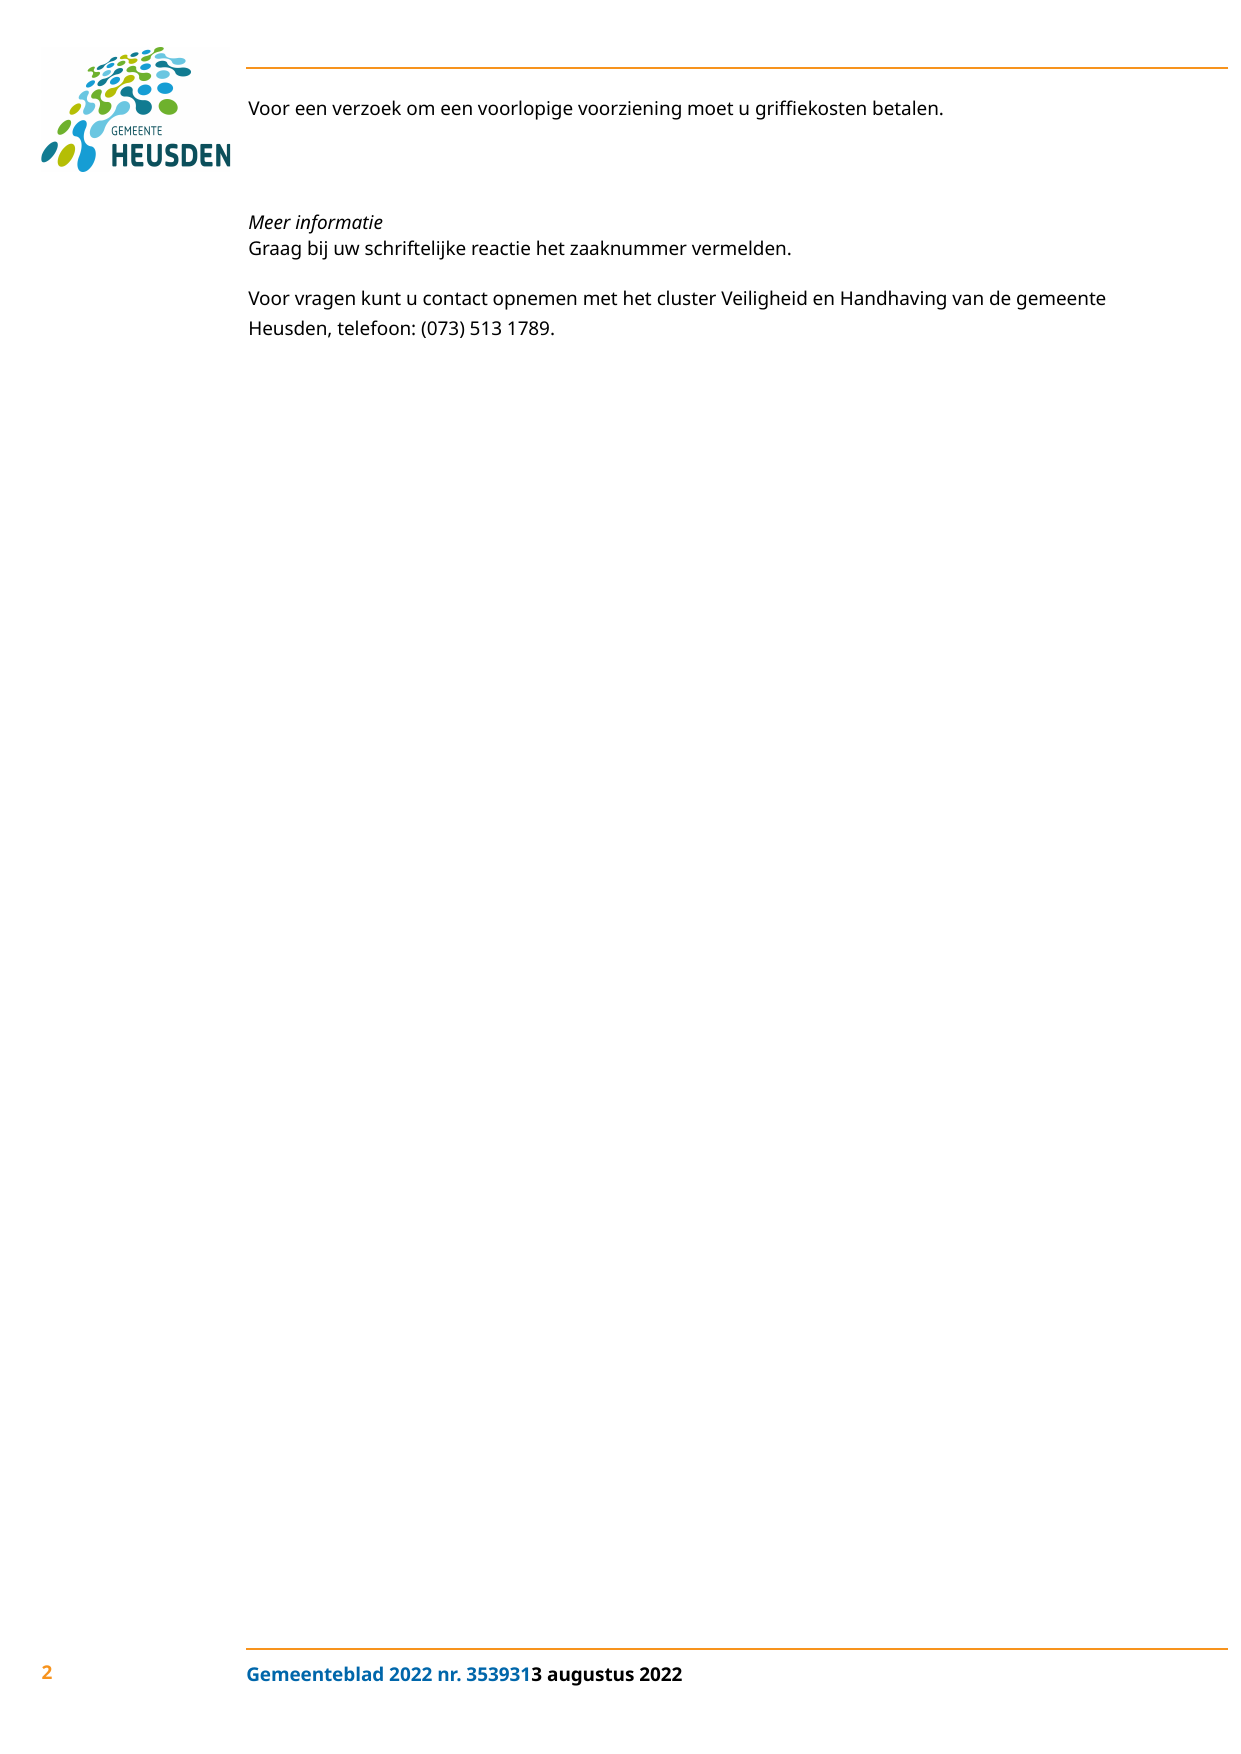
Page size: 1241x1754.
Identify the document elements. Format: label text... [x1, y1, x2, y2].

picture [41, 47, 231, 172]
text Graag bij uw schriftelijke reactie het zaaknummer vermelden. [248, 235, 1152, 261]
text Meer informatie [248, 209, 1152, 235]
text Voor vragen kunt u contact opnemen met het cluster Veiligheid en Handhaving van de gemeente Heusden, telefoon: (073) 513 1789. [248, 285, 1152, 341]
text Voor een verzoek om een voorlopige voorziening moet u griffiekosten betalen. [248, 95, 1152, 121]
